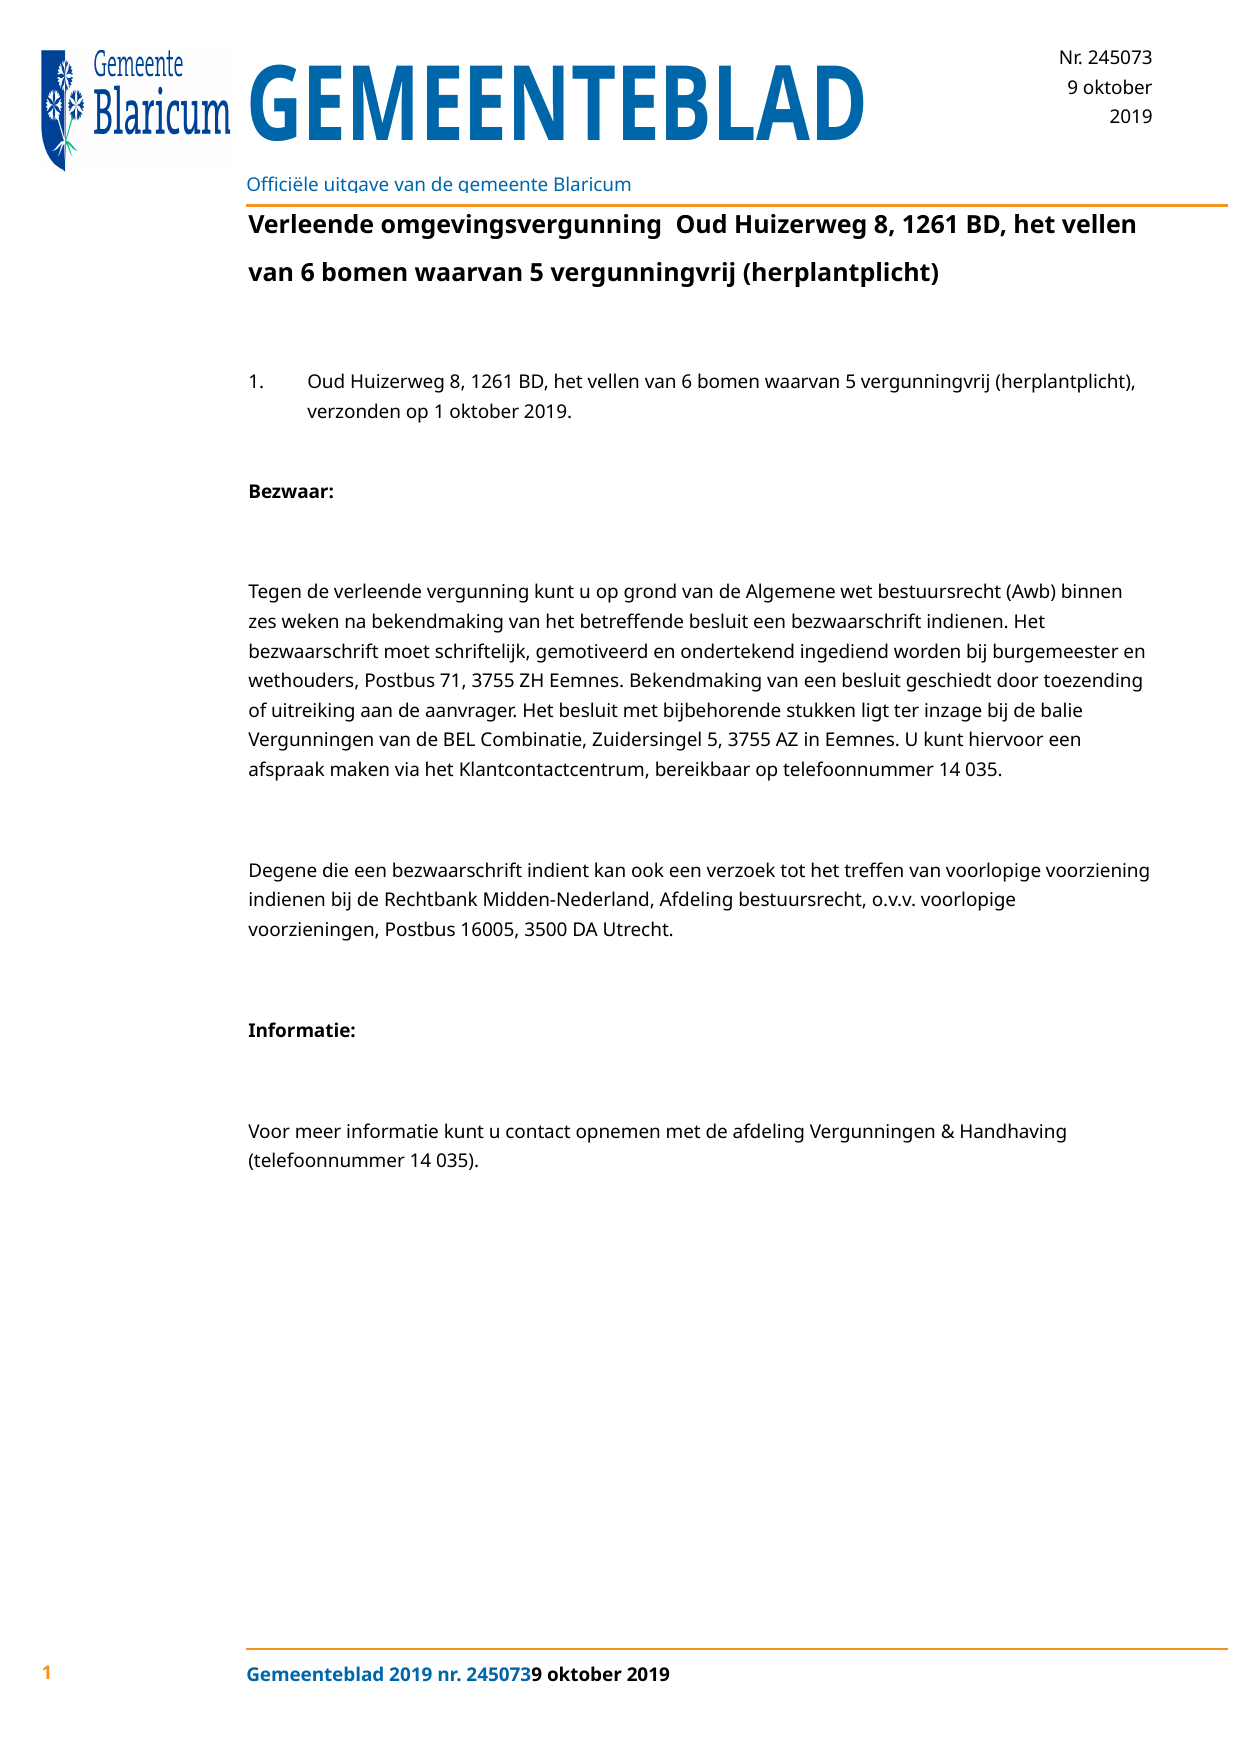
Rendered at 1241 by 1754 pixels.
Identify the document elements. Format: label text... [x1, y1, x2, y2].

text Tegen de verleende vergunning kunt u op grond van de Algemene wet bestuursrecht (Awb) binnen zes weken na bekendmaking van het betreffende besluit een bezwaarschrift indienen. Het bezwaarschrift moet schriftelijk, gemotiveerd en ondertekend ingediend worden bij burgemeester en wethouders, Postbus 71, 3755 ZH Eemnes. Bekendmaking van een besluit geschiedt door toezending of uitreiking aan de aanvrager. Het besluit met bijbehorende stukken ligt ter inzage bij de balie Vergunningen van de BEL Combinatie, Zuidersingel 5, 3755 AZ in Eemnes. U kunt hiervoor een afspraak maken via het Klantcontactcentrum, bereikbaar op telefoonnummer 14 035. [248, 579, 1152, 782]
text Verleende omgevingsvergunning Oud Huizerweg 8, 1261 BD, het vellen van 6 bomen waarvan 5 vergunningvrij (herplantplicht) [248, 207, 1152, 288]
text Degene die een bezwaarschrift indient kan ook een verzoek tot het treffen van voorlopige voorziening indienen bij de Rechtbank Midden-Nederland, Afdeling bestuursrecht, o.v.v. voorlopige voorzieningen, Postbus 16005, 3500 DA Utrecht. [248, 857, 1152, 942]
list Oud Huizerweg 8, 1261 BD, het vellen van 6 bomen waarvan 5 vergunningvrij (herplantplicht), verzonden op 1 oktober 2019. [248, 368, 1152, 424]
text Bezwaar: [248, 478, 1152, 504]
text Informatie: [248, 1017, 1152, 1043]
text Voor meer informatie kunt u contact opnemen met de afdeling Vergunningen & Handhaving (telefoonnummer 14 035). [248, 1118, 1152, 1173]
picture [41, 47, 231, 172]
